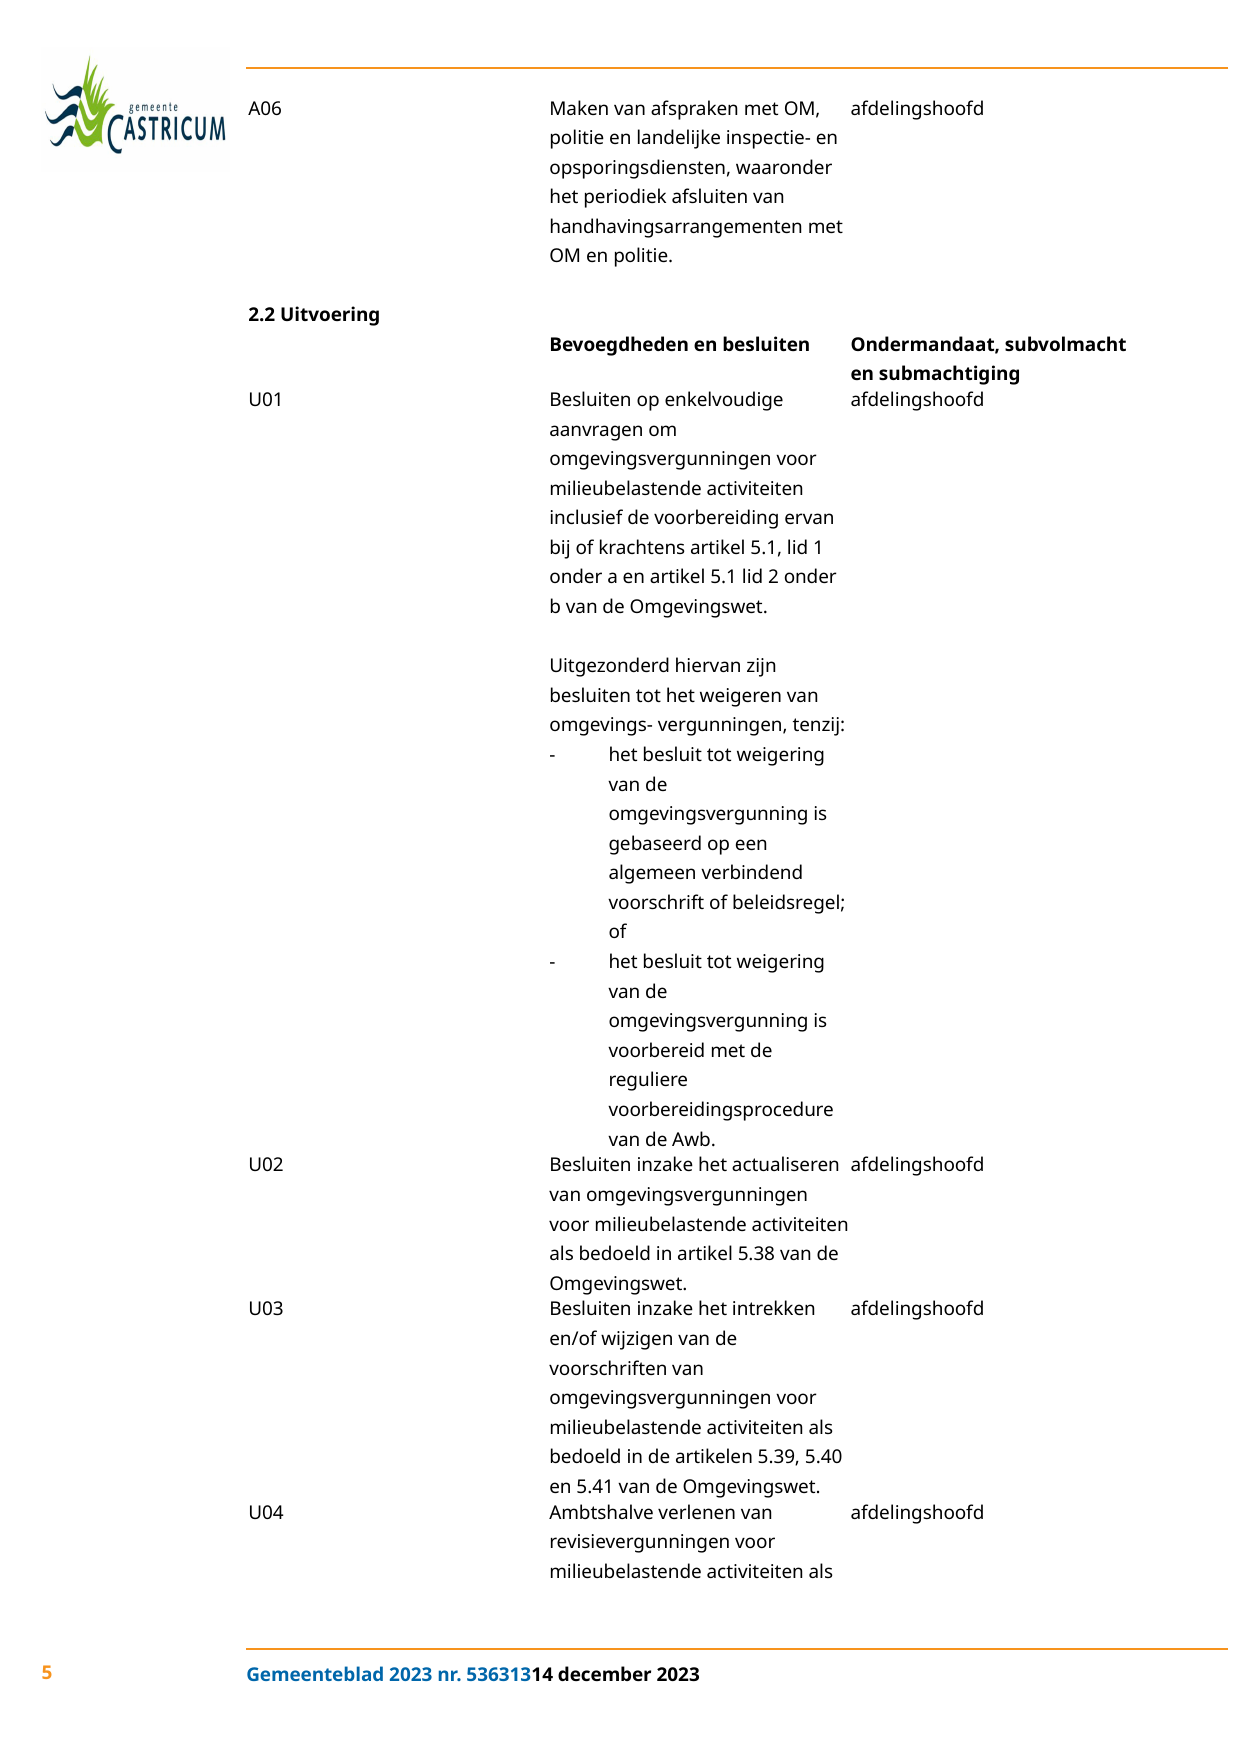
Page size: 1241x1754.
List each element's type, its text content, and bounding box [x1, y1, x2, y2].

text 2.2 Uitvoering [248, 301, 1152, 327]
table_cell U04 [248, 1499, 549, 1584]
table_cell U01 [248, 386, 549, 1152]
table_cell Besluiten op enkelvoudige aanvragen om omgevingsvergunningen voor milieubelastende activiteiten inclusief de voorbereiding ervan bij of krachtens artikel 5.1, lid 1 onder a en artikel 5.1 lid 2 onder b van de Omgevingswet. Uitgezonderd hiervan zijn besluiten tot het weigeren van omgevings- vergunningen, tenzij: het besluit tot weigering van de omgevingsvergunning is gebaseerd op een algemeen verbindend voorschrift of beleidsregel; of het besluit tot weigering van de omgevingsvergunning is voorbereid met de reguliere voorbereidingsprocedure van de Awb. [549, 386, 850, 1152]
table_cell afdelingshoofd [850, 386, 1152, 1152]
table_cell Ambtshalve verlenen van revisievergunningen voor milieubelastende activiteiten als [549, 1499, 850, 1584]
table_header [248, 331, 549, 386]
table_cell Besluiten inzake het intrekken en/of wijzigen van de voorschriften van omgevingsvergunningen voor milieubelastende activiteiten als bedoeld in de artikelen 5.39, 5.40 en 5.41 van de Omgevingswet. [549, 1296, 850, 1499]
table_cell afdelingshoofd [850, 1296, 1152, 1499]
picture [41, 47, 231, 172]
table_cell U02 [248, 1152, 549, 1296]
table_cell A06 [248, 95, 549, 268]
table_cell Besluiten inzake het actualiseren van omgevingsvergunningen voor milieubelastende activiteiten als bedoeld in artikel 5.38 van de Omgevingswet. [549, 1152, 850, 1296]
table_cell afdelingshoofd [850, 1499, 1152, 1584]
table_cell U03 [248, 1296, 549, 1499]
table_cell afdelingshoofd [850, 95, 1152, 268]
table_cell Maken van afspraken met OM, politie en landelijke inspectie- en opsporingsdiensten, waaronder het periodiek afsluiten van handhavingsarrangementen met OM en politie. [549, 95, 850, 268]
table_cell afdelingshoofd [850, 1152, 1152, 1296]
table_header Ondermandaat, subvolmacht en submachtiging [850, 331, 1152, 386]
table_header Bevoegdheden en besluiten [549, 331, 850, 386]
